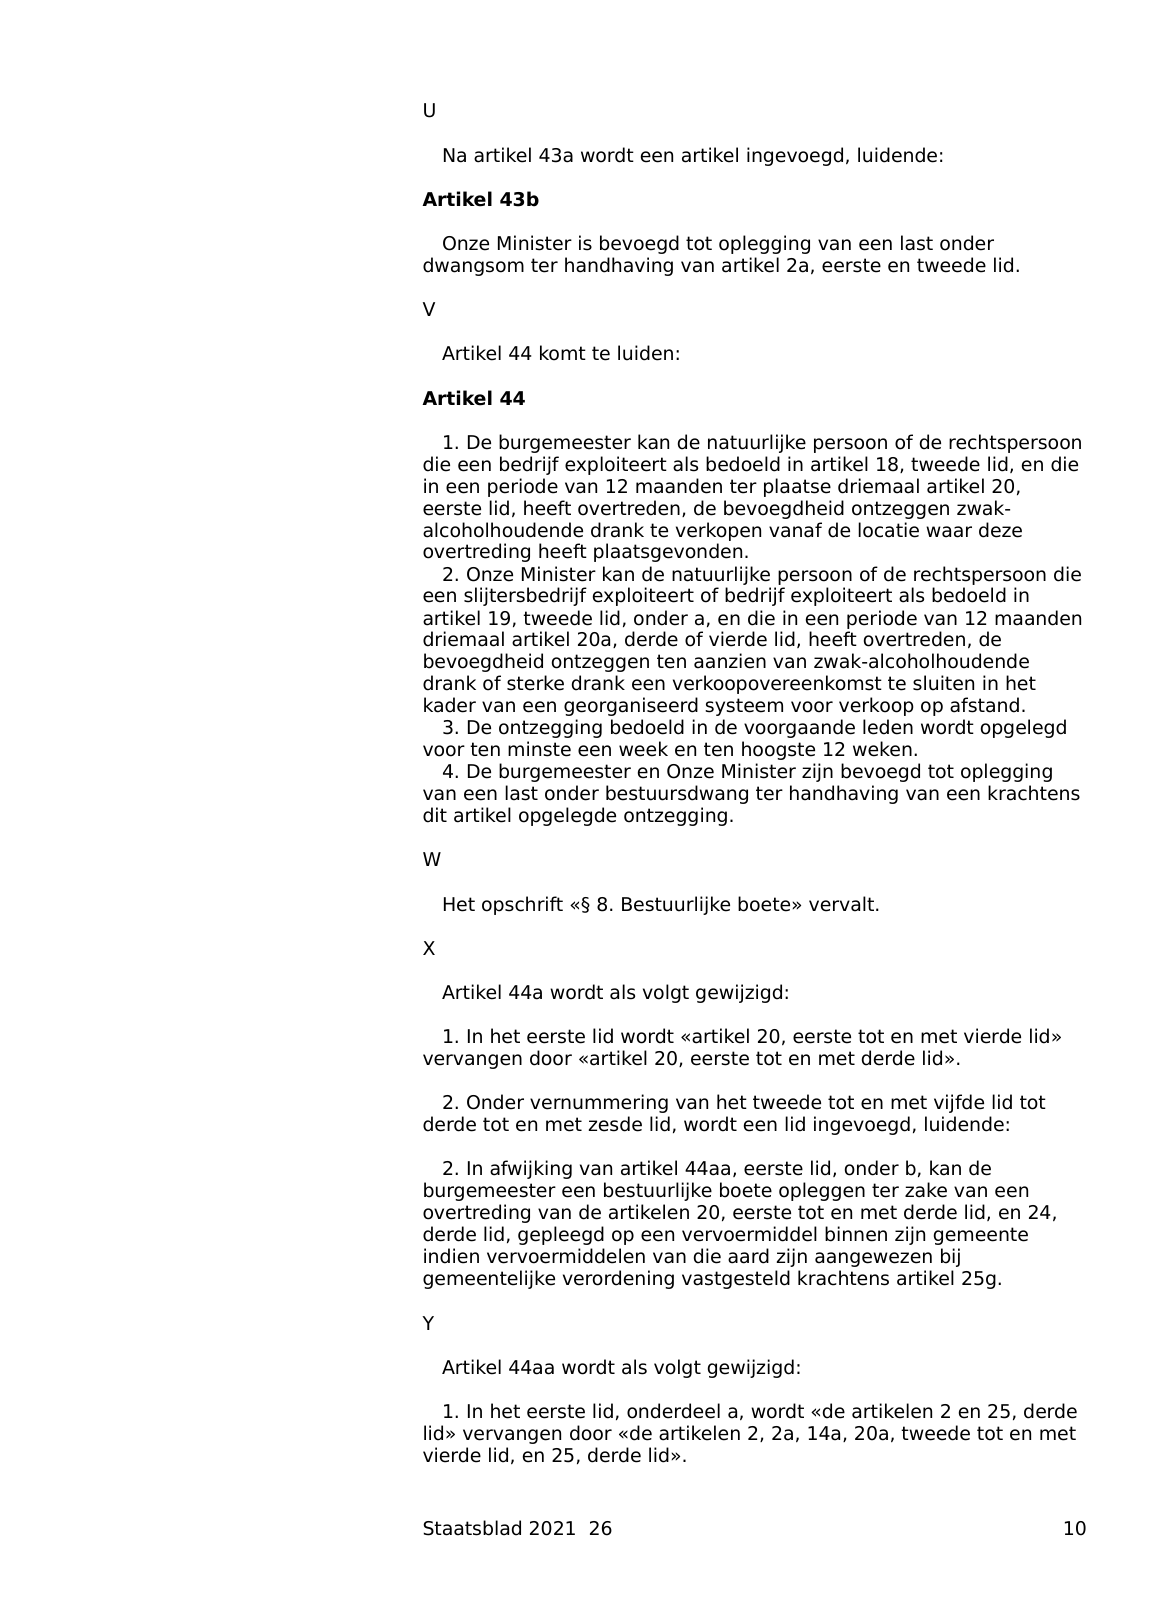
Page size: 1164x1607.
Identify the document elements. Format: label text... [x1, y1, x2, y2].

text 4. De burgemeester en Onze Minister zijn bevoegd tot oplegging van een last onder bestuursdwang ter handhaving van een krachtens dit artikel opgelegde ontzegging. [422, 761, 1087, 827]
text 2. In afwijking van artikel 44aa, eerste lid, onder b, kan de burgemeester een bestuurlijke boete opleggen ter zake van een overtreding van de artikelen 20, eerste tot en met derde lid, en 24, derde lid, gepleegd op een vervoermiddel binnen zijn gemeente indien vervoermiddelen van die aard zijn aangewezen bij gemeentelijke verordening vastgesteld krachtens artikel 25g. [422, 1158, 1087, 1290]
text Artikel 44a wordt als volgt gewijzigd: [422, 982, 1087, 1004]
text 1. In het eerste lid, onderdeel a, wordt «de artikelen 2 en 25, derde lid» vervangen door «de artikelen 2, 2a, 14a, 20a, tweede tot en met vierde lid, en 25, derde lid». [422, 1401, 1087, 1467]
text Het opschrift «§ 8. Bestuurlijke boete» vervalt. [422, 893, 1087, 916]
text Onze Minister is bevoegd tot oplegging van een last onder dwangsom ter handhaving van artikel 2a, eerste en tweede lid. [422, 233, 1087, 277]
text 2. Onze Minister kan de natuurlijke persoon of de rechtspersoon die een slijtersbedrijf exploiteert of bedrijf exploiteert als bedoeld in artikel 19, tweede lid, onder a, en die in een periode van 12 maanden driemaal artikel 20a, derde of vierde lid, heeft overtreden, de bevoegdheid ontzeggen ten aanzien van zwak-alcoholhoudende drank of sterke drank een verkoopovereenkomst te sluiten in het kader van een georganiseerd systeem voor verkoop op afstand. [422, 563, 1087, 717]
text Y [422, 1312, 1087, 1334]
text X [422, 938, 1087, 960]
text W [422, 849, 1087, 871]
text V [422, 299, 1087, 321]
text U [422, 100, 1087, 122]
text 1. In het eerste lid wordt «artikel 20, eerste tot en met vierde lid» vervangen door «artikel 20, eerste tot en met derde lid». [422, 1026, 1087, 1070]
text 2. Onder vernummering van het tweede tot en met vijfde lid tot derde tot en met zesde lid, wordt een lid ingevoegd, luidende: [422, 1092, 1087, 1136]
text 1. De burgemeester kan de natuurlijke persoon of de rechtspersoon die een bedrijf exploiteert als bedoeld in artikel 18, tweede lid, en die in een periode van 12 maanden ter plaatse driemaal artikel 20, eerste lid, heeft overtreden, de bevoegdheid ontzeggen zwak-alcoholhoudende drank te verkopen vanaf de locatie waar deze overtreding heeft plaatsgevonden. [422, 432, 1087, 563]
subtitle Artikel 43b [422, 189, 1087, 211]
text Artikel 44 komt te luiden: [422, 343, 1087, 365]
text Artikel 44aa wordt als volgt gewijzigd: [422, 1357, 1087, 1378]
text Na artikel 43a wordt een artikel ingevoegd, luidende: [422, 144, 1087, 167]
subtitle Artikel 44 [422, 387, 1087, 409]
text 3. De ontzegging bedoeld in de voorgaande leden wordt opgelegd voor ten minste een week en ten hoogste 12 weken. [422, 717, 1087, 761]
